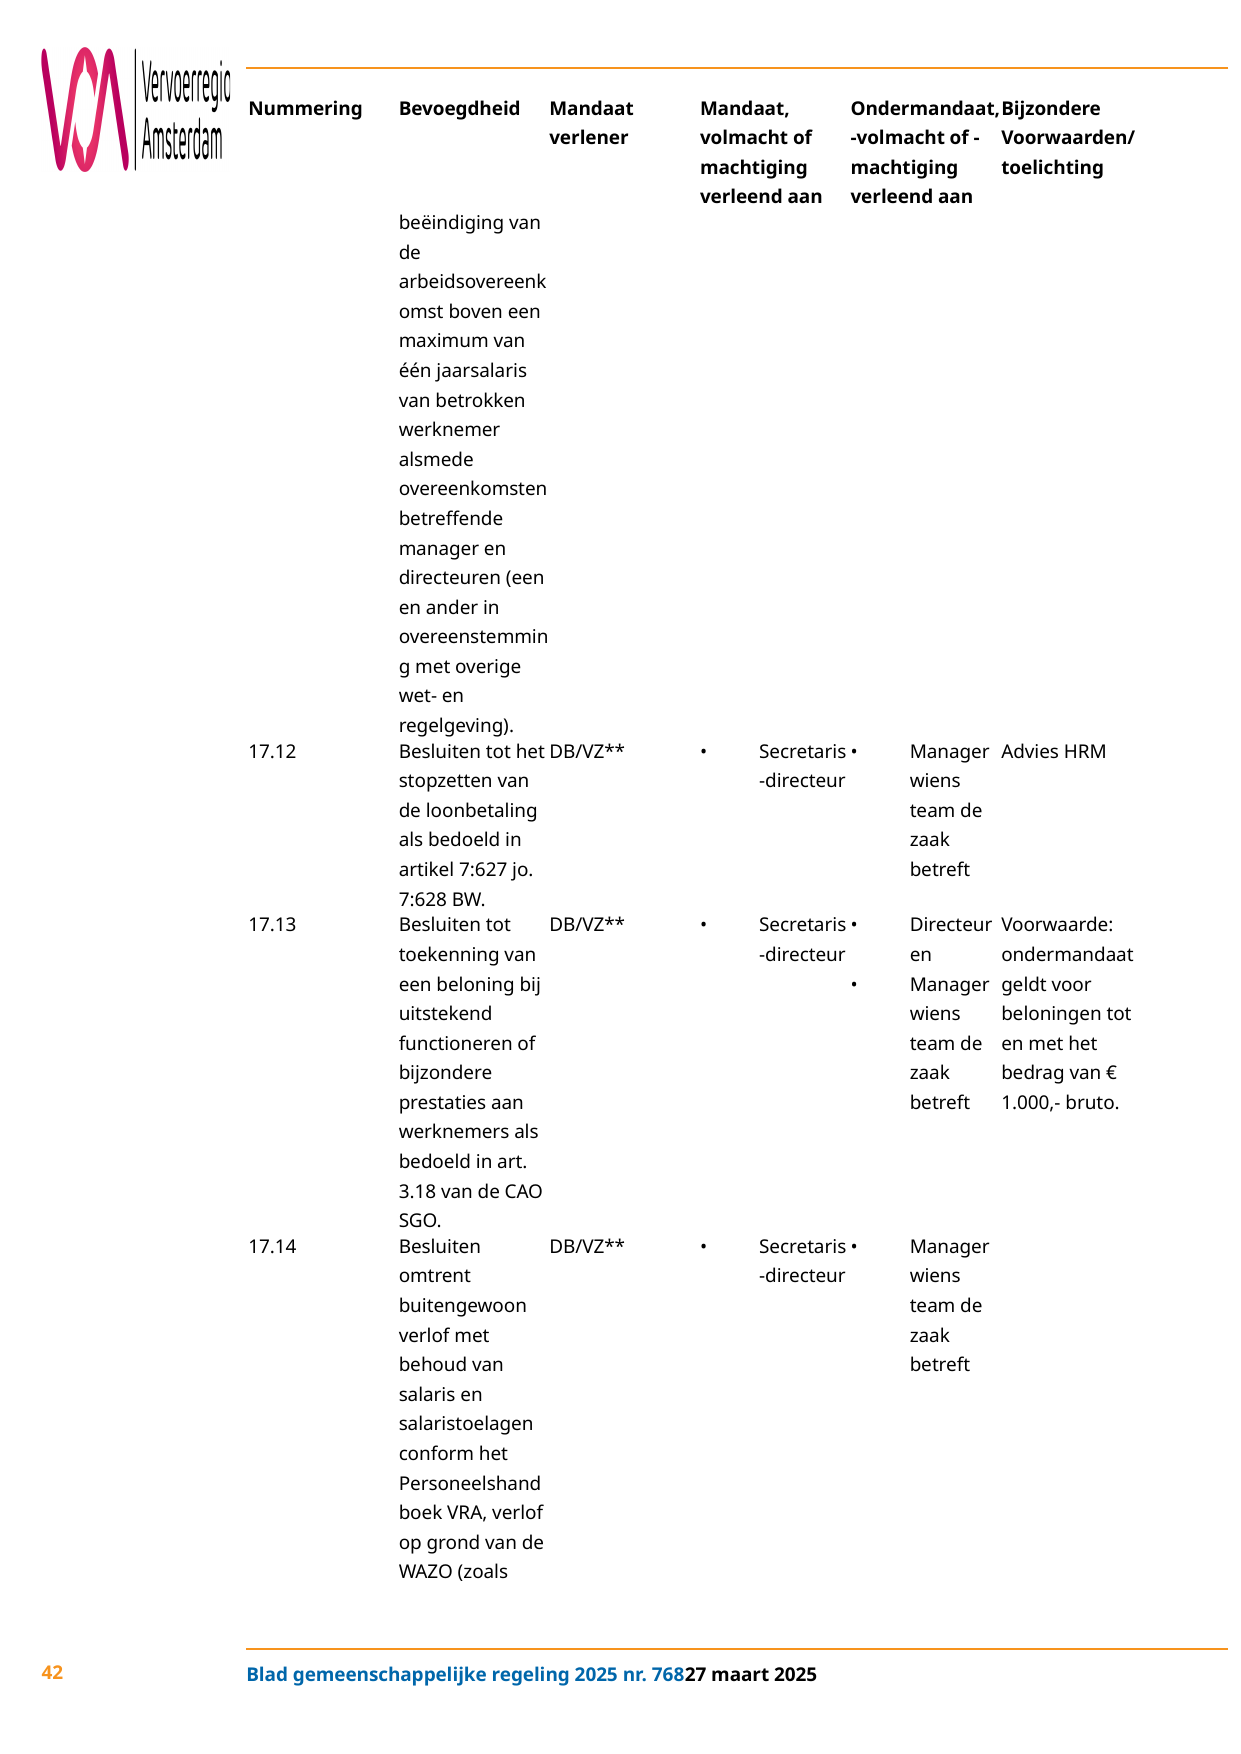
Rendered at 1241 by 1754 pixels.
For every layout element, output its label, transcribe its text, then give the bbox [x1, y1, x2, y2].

table_cell 17.13 [248, 912, 398, 1233]
table_header Nummering [248, 95, 398, 209]
table_cell [549, 209, 700, 738]
table_cell Besluiten tot het stopzetten van de loonbetaling als bedoeld in artikel 7:627 jo. 7:628 BW. [399, 738, 549, 912]
table_cell Besluiten tot toekenning van een beloning bij uitstekend functioneren of bijzondere prestaties aan werknemers als bedoeld in art. 3.18 van de CAO SGO. [399, 912, 549, 1233]
table_cell [1001, 209, 1152, 738]
table_cell DB/VZ** [549, 738, 700, 912]
table_cell 17.14 [248, 1233, 398, 1584]
table_cell Manager wiens team de zaak betreft [850, 738, 1001, 912]
table_cell Besluiten omtrent buitengewoon verlof met behoud van salaris en salaristoelagen conform het Personeelshandboek VRA, verlof op grond van de WAZO (zoals [399, 1233, 549, 1584]
table_header Ondermandaat, -volmacht of -machtiging verleend aan [850, 95, 1001, 209]
table_cell DB/VZ** [549, 912, 700, 1233]
table_cell Manager wiens team de zaak betreft [850, 1233, 1001, 1584]
table_cell DB/VZ** [549, 1233, 700, 1584]
table_cell Secretaris-directeur [700, 912, 850, 1233]
table_header Mandaat verlener [549, 95, 700, 209]
table_cell Secretaris-directeur [700, 1233, 850, 1584]
table_cell 17.12 [248, 738, 398, 912]
table_cell Voorwaarde: ondermandaat geldt voor beloningen tot en met het bedrag van € 1.000,- bruto. [1001, 912, 1152, 1233]
table_cell Advies HRM [1001, 738, 1152, 912]
table_cell beëindiging van de arbeidsovereenkomst boven een maximum van één jaarsalaris van betrokken werknemer alsmede overeenkomsten betreffende manager en directeuren (een en ander in overeenstemming met overige wet- en regelgeving). [399, 209, 549, 738]
table_cell -- [850, 209, 1001, 738]
table_header Mandaat, volmacht of machtiging verleend aan [700, 95, 850, 209]
table_cell Directeuren Manager wiens team de zaak betreft [850, 912, 1001, 1233]
table_header Bijzondere Voorwaarden/ toelichting [1001, 95, 1152, 209]
picture [41, 47, 231, 172]
table_cell [700, 209, 850, 738]
table_cell Secretaris-directeur [700, 738, 850, 912]
table_cell [248, 209, 398, 738]
table_cell [1001, 1233, 1152, 1584]
table_header Bevoegdheid [399, 95, 549, 209]
